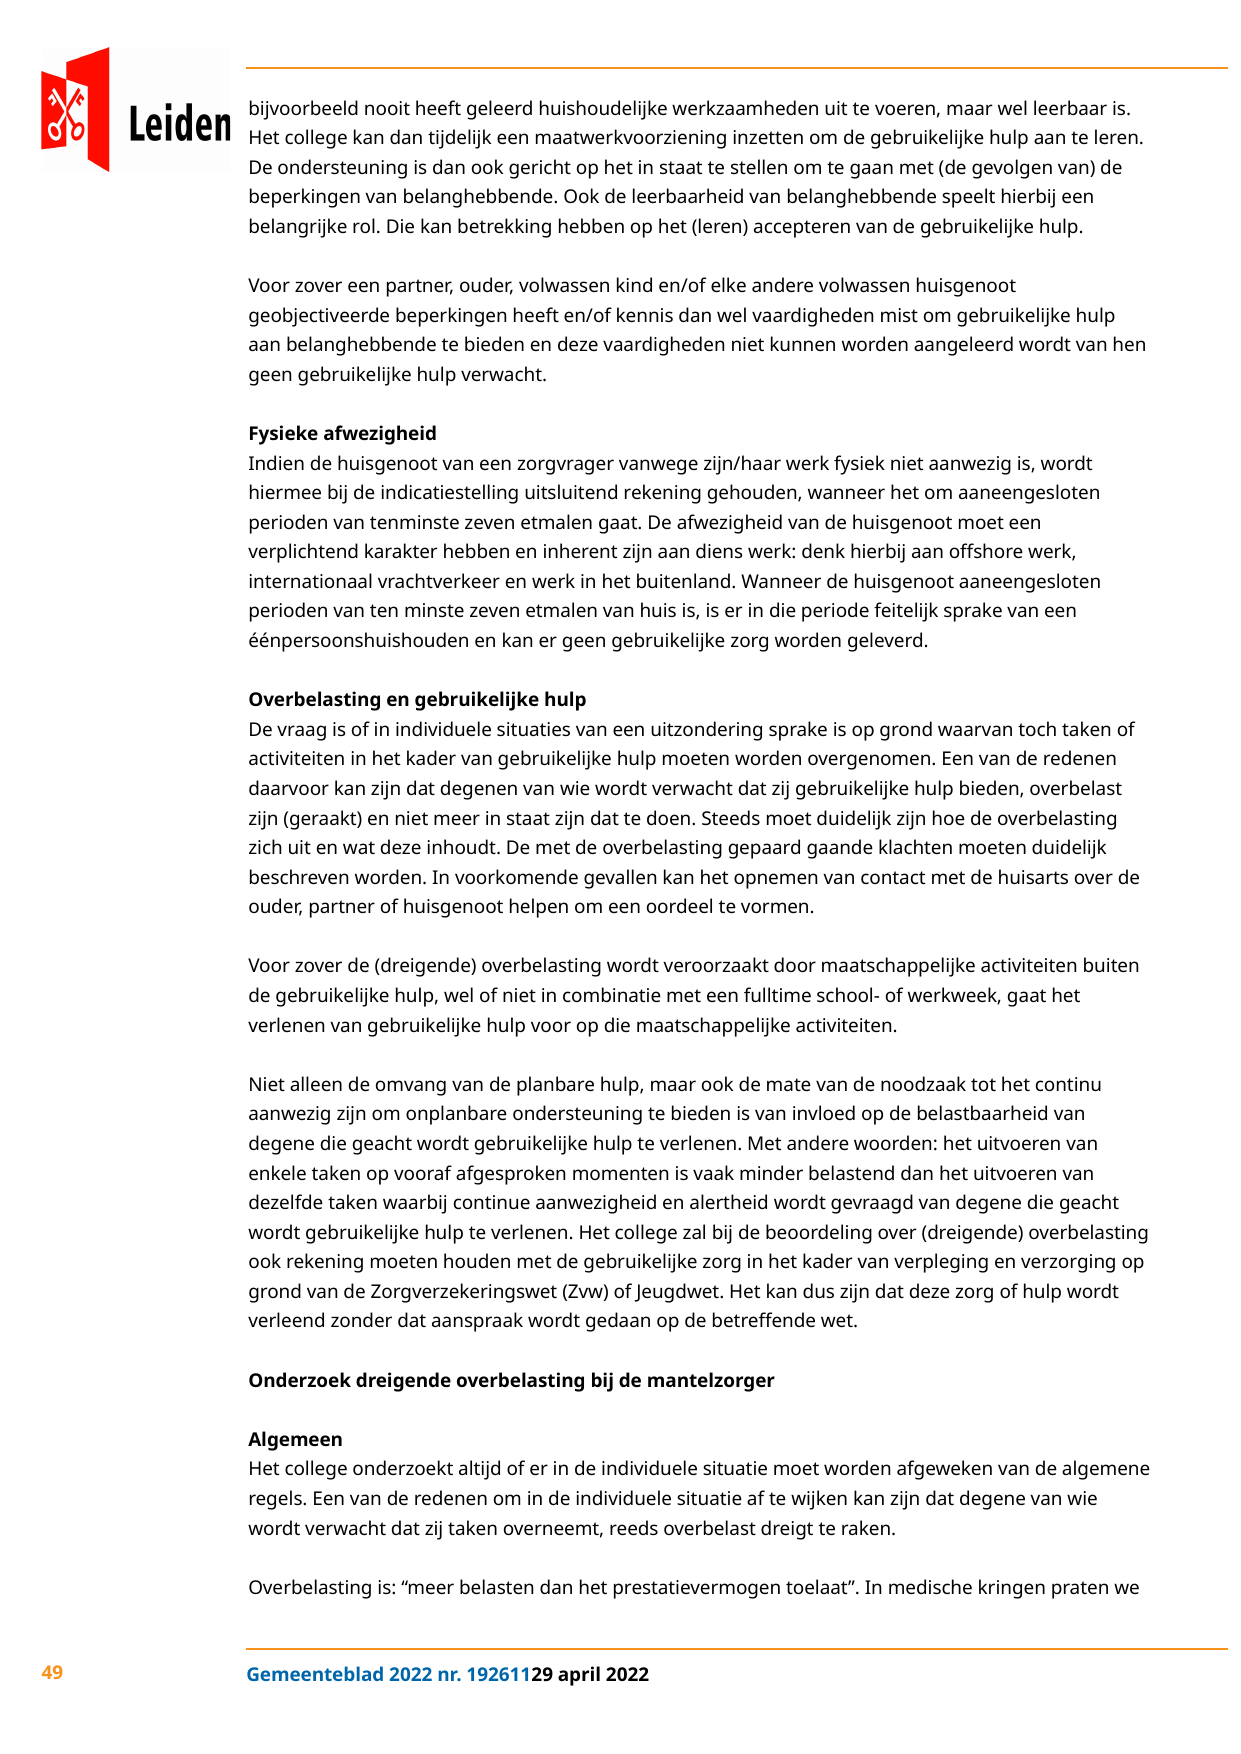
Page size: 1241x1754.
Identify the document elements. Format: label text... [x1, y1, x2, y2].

text Voor zover een partner, ouder, volwassen kind en/of elke andere volwassen huisgenoot geobjectiveerde beperkingen heeft en/of kennis dan wel vaardigheden mist om gebruikelijke hulp aan belanghebbende te bieden en deze vaardigheden niet kunnen worden aangeleerd wordt van hen geen gebruikelijke hulp verwacht. [248, 272, 1152, 387]
text bijvoorbeeld nooit heeft geleerd huishoudelijke werkzaamheden uit te voeren, maar wel leerbaar is. Het college kan dan tijdelijk een maatwerkvoorziening inzetten om de gebruikelijke hulp aan te leren. De ondersteuning is dan ook gericht op het in staat te stellen om te gaan met (de gevolgen van) de beperkingen van belanghebbende. Ook de leerbaarheid van belanghebbende speelt hierbij een belangrijke rol. Die kan betrekking hebben op het (leren) accepteren van de gebruikelijke hulp. [248, 95, 1152, 239]
text De vraag is of in individuele situaties van een uitzondering sprake is op grond waarvan toch taken of activiteiten in het kader van gebruikelijke hulp moeten worden overgenomen. Een van de redenen daarvoor kan zijn dat degenen van wie wordt verwacht dat zij gebruikelijke hulp bieden, overbelast zijn (geraakt) en niet meer in staat zijn dat te doen. Steeds moet duidelijk zijn hoe de overbelasting zich uit en wat deze inhoudt. De met de overbelasting gepaard gaande klachten moeten duidelijk beschreven worden. In voorkomende gevallen kan het opnemen van contact met de huisarts over de ouder, partner of huisgenoot helpen om een oordeel te vormen. [248, 716, 1152, 919]
text Voor zover de (dreigende) overbelasting wordt veroorzaakt door maatschappelijke activiteiten buiten de gebruikelijke hulp, wel of niet in combinatie met een fulltime school- of werkweek, gaat het verlenen van gebruikelijke hulp voor op die maatschappelijke activiteiten. [248, 953, 1152, 1038]
text Het college onderzoekt altijd of er in de individuele situatie moet worden afgeweken van de algemene regels. Een van de redenen om in de individuele situatie af te wijken kan zijn dat degene van wie wordt verwacht dat zij taken overneemt, reeds overbelast dreigt te raken. [248, 1456, 1152, 1541]
text Algemeen [248, 1426, 1152, 1452]
text Onderzoek dreigende overbelasting bij de mantelzorger [248, 1367, 1152, 1393]
text Overbelasting en gebruikelijke hulp [248, 686, 1152, 712]
text Overbelasting is: “meer belasten dan het prestatievermogen toelaat”. In medische kringen praten we [248, 1574, 1152, 1600]
text Niet alleen de omvang van de planbare hulp, maar ook de mate van de noodzaak tot het continu aanwezig zijn om onplanbare ondersteuning te bieden is van invloed op de belastbaarheid van degene die geacht wordt gebruikelijke hulp te verlenen. Met andere woorden: het uitvoeren van enkele taken op vooraf afgesproken momenten is vaak minder belastend dan het uitvoeren van dezelfde taken waarbij continue aanwezigheid en alertheid wordt gevraagd van degene die geacht wordt gebruikelijke hulp te verlenen. Het college zal bij de beoordeling over (dreigende) overbelasting ook rekening moeten houden met de gebruikelijke zorg in het kader van verpleging en verzorging op grond van de Zorgverzekeringswet (Zvw) of Jeugdwet. Het kan dus zijn dat deze zorg of hulp wordt verleend zonder dat aanspraak wordt gedaan op de betreffende wet. [248, 1071, 1152, 1333]
picture [41, 47, 231, 172]
text Fysieke afwezigheid [248, 420, 1152, 446]
text Indien de huisgenoot van een zorgvrager vanwege zijn/haar werk fysiek niet aanwezig is, wordt hiermee bij de indicatiestelling uitsluitend rekening gehouden, wanneer het om aaneengesloten perioden van tenminste zeven etmalen gaat. De afwezigheid van de huisgenoot moet een verplichtend karakter hebben en inherent zijn aan diens werk: denk hierbij aan offshore werk, internationaal vrachtverkeer en werk in het buitenland. Wanneer de huisgenoot aaneengesloten perioden van ten minste zeven etmalen van huis is, is er in die periode feitelijk sprake van een éénpersoonshuishouden en kan er geen gebruikelijke zorg worden geleverd. [248, 450, 1152, 653]
